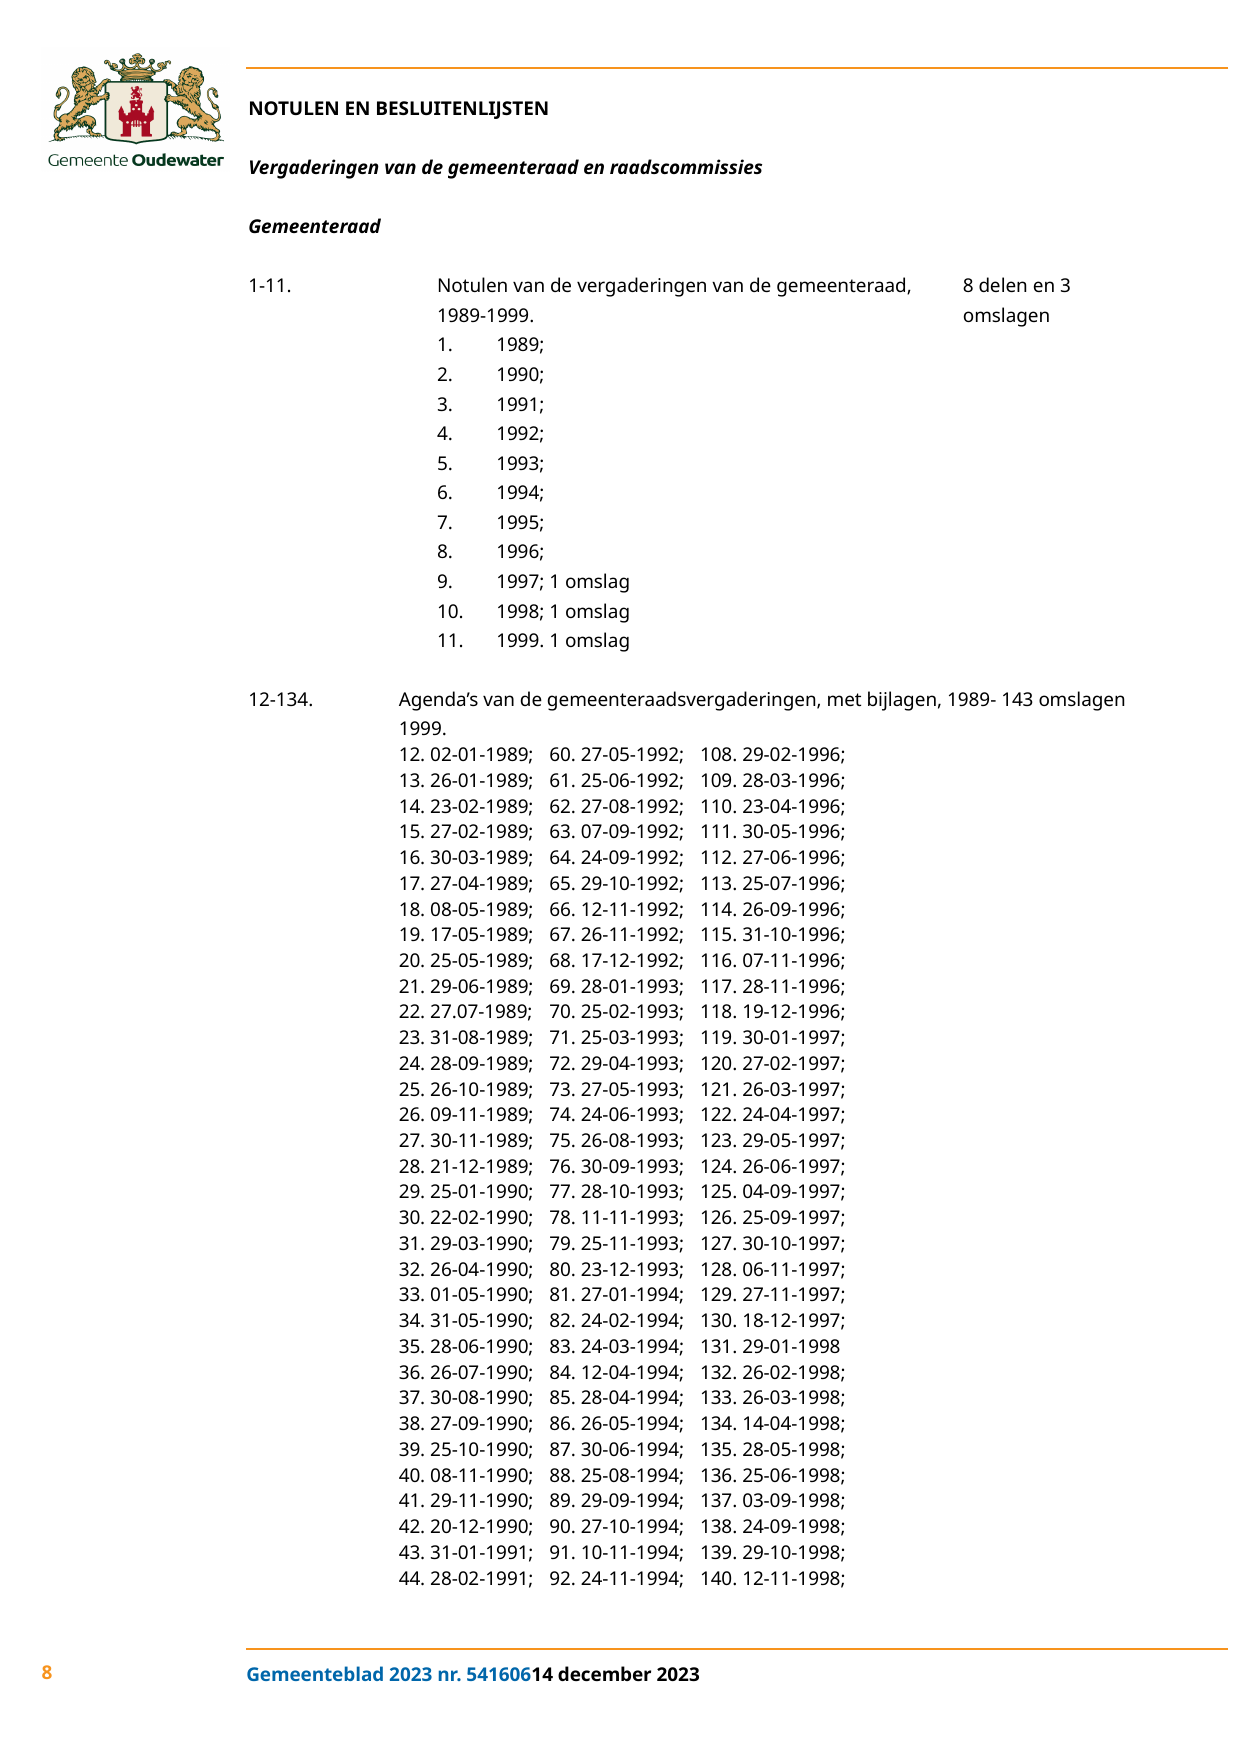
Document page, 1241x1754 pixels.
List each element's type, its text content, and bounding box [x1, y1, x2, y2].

table_cell 110. 23-04-1996; [700, 793, 1001, 818]
table_cell 121. 26-03-1997; [700, 1076, 1001, 1102]
table_cell [1001, 1230, 1152, 1256]
table_cell 132. 26-02-1998; [700, 1359, 1001, 1384]
table_cell 134. 14-04-1998; [700, 1410, 1001, 1436]
table_cell 114. 26-09-1996; [700, 896, 1001, 921]
table_cell [248, 1436, 398, 1462]
table_cell 131. 29-01-1998 [700, 1333, 1001, 1359]
table_cell [1001, 1333, 1152, 1359]
table_cell 67. 26-11-1992; [549, 921, 700, 947]
table_cell [1001, 1050, 1152, 1076]
table_cell [1001, 1539, 1152, 1565]
table_cell [1001, 1565, 1152, 1590]
table_cell [248, 896, 398, 921]
table_cell 28. 21-12-1989; [399, 1153, 549, 1179]
table_cell 112. 27-06-1996; [700, 844, 1001, 870]
table_cell 36. 26-07-1990; [399, 1359, 549, 1384]
table_cell [1001, 1410, 1152, 1436]
table_cell [248, 1333, 398, 1359]
table_cell 111. 30-05-1996; [700, 819, 1001, 844]
table_cell 26. 09-11-1989; [399, 1102, 549, 1127]
table_cell 75. 26-08-1993; [549, 1127, 700, 1153]
table_cell 71. 25-03-1993; [549, 1024, 700, 1050]
table_cell 43. 31-01-1991; [399, 1539, 549, 1565]
table_cell 118. 19-12-1996; [700, 999, 1001, 1024]
table_cell 40. 08-11-1990; [399, 1462, 549, 1487]
table_cell [1001, 1153, 1152, 1179]
table_cell 23. 31-08-1989; [399, 1024, 549, 1050]
table_cell 117. 28-11-1996; [700, 973, 1001, 999]
table_cell [248, 1127, 398, 1153]
table_header 8 delen en 3 omslagen [963, 273, 1152, 653]
table_cell [1001, 1385, 1152, 1410]
table_cell [248, 1050, 398, 1076]
table_cell 92. 24-11-1994; [549, 1565, 700, 1590]
table_cell 126. 25-09-1997; [700, 1205, 1001, 1230]
table_cell [1001, 973, 1152, 999]
table_cell 86. 26-05-1994; [549, 1410, 700, 1436]
text NOTULEN EN BESLUITENLIJSTEN [248, 95, 1152, 121]
table_cell 120. 27-02-1997; [700, 1050, 1001, 1076]
table_cell 60. 27-05-1992; [549, 741, 700, 767]
table_cell 130. 18-12-1997; [700, 1308, 1001, 1333]
table_cell 17. 27-04-1989; [399, 870, 549, 896]
table_cell 68. 17-12-1992; [549, 947, 700, 973]
table_cell 15. 27-02-1989; [399, 819, 549, 844]
table_cell [1001, 819, 1152, 844]
table_cell 14. 23-02-1989; [399, 793, 549, 818]
table_cell 129. 27-11-1997; [700, 1282, 1001, 1307]
table_cell [1001, 1205, 1152, 1230]
table_header 143 omslagen [1001, 686, 1152, 741]
table_cell [1001, 999, 1152, 1024]
table_cell 66. 12-11-1992; [549, 896, 700, 921]
table_cell [248, 1513, 398, 1539]
table_cell [248, 973, 398, 999]
table_cell [1001, 1436, 1152, 1462]
table_cell 39. 25-10-1990; [399, 1436, 549, 1462]
table_cell [248, 1385, 398, 1410]
table_cell [1001, 767, 1152, 793]
table_cell [1001, 1282, 1152, 1307]
table_cell 89. 29-09-1994; [549, 1488, 700, 1513]
text Vergaderingen van de gemeenteraad en raadscommissies [248, 154, 1152, 180]
table_cell [248, 1565, 398, 1590]
table_header 12-134. [248, 686, 398, 741]
table_cell 88. 25-08-1994; [549, 1462, 700, 1487]
table_header Notulen van de vergaderingen van de gemeenteraad, 1989-1999. 1989; 1990; 1991; 1992; 1993; 1994; 1995; 1996; 1997; 1 omslag 1998; 1 omslag 1999. 1 omslag [437, 273, 963, 653]
table_cell 85. 28-04-1994; [549, 1385, 700, 1410]
table_cell 136. 25-06-1998; [700, 1462, 1001, 1487]
table_cell [248, 741, 398, 767]
table_cell 133. 26-03-1998; [700, 1385, 1001, 1410]
table_cell 82. 24-02-1994; [549, 1308, 700, 1333]
table_cell [248, 1359, 398, 1384]
table_cell [248, 793, 398, 818]
table_cell [248, 1205, 398, 1230]
text Gemeenteraad [248, 213, 1152, 239]
table_cell [1001, 947, 1152, 973]
table_cell 16. 30-03-1989; [399, 844, 549, 870]
table_cell 70. 25-02-1993; [549, 999, 700, 1024]
table_cell 135. 28-05-1998; [700, 1436, 1001, 1462]
table_cell 125. 04-09-1997; [700, 1179, 1001, 1204]
table_cell [1001, 793, 1152, 818]
table_cell [1001, 1127, 1152, 1153]
table_cell [1001, 1308, 1152, 1333]
table_cell [248, 921, 398, 947]
table_cell [248, 1153, 398, 1179]
table_cell [248, 1179, 398, 1204]
table_cell 73. 27-05-1993; [549, 1076, 700, 1102]
table_cell [248, 1230, 398, 1256]
table_cell 137. 03-09-1998; [700, 1488, 1001, 1513]
table_cell [1001, 1076, 1152, 1102]
table_cell [248, 1256, 398, 1282]
table_cell 22. 27.07-1989; [399, 999, 549, 1024]
table_cell 78. 11-11-1993; [549, 1205, 700, 1230]
table_cell [248, 1488, 398, 1513]
table_cell 115. 31-10-1996; [700, 921, 1001, 947]
table_cell [1001, 1462, 1152, 1487]
table_cell 123. 29-05-1997; [700, 1127, 1001, 1153]
picture [41, 47, 231, 172]
table_cell 19. 17-05-1989; [399, 921, 549, 947]
table_cell 76. 30-09-1993; [549, 1153, 700, 1179]
table_cell 27. 30-11-1989; [399, 1127, 549, 1153]
table_cell 18. 08-05-1989; [399, 896, 549, 921]
table_cell [1001, 1488, 1152, 1513]
table_cell 113. 25-07-1996; [700, 870, 1001, 896]
table_cell 127. 30-10-1997; [700, 1230, 1001, 1256]
table_cell [248, 819, 398, 844]
table_cell 72. 29-04-1993; [549, 1050, 700, 1076]
table_cell [248, 844, 398, 870]
table_cell [248, 1102, 398, 1127]
table_cell [1001, 844, 1152, 870]
table_cell 31. 29-03-1990; [399, 1230, 549, 1256]
table_cell [248, 1024, 398, 1050]
table_cell 122. 24-04-1997; [700, 1102, 1001, 1127]
table_cell 79. 25-11-1993; [549, 1230, 700, 1256]
table_cell 13. 26-01-1989; [399, 767, 549, 793]
table_cell 77. 28-10-1993; [549, 1179, 700, 1204]
table_cell [1001, 1256, 1152, 1282]
table_cell [1001, 1359, 1152, 1384]
table_cell [248, 1076, 398, 1102]
table_cell 83. 24-03-1994; [549, 1333, 700, 1359]
table_cell [1001, 1024, 1152, 1050]
table_cell 12. 02-01-1989; [399, 741, 549, 767]
table_cell 65. 29-10-1992; [549, 870, 700, 896]
table_cell [1001, 1179, 1152, 1204]
table_cell 90. 27-10-1994; [549, 1513, 700, 1539]
table_header 1-11. [248, 273, 437, 653]
table_cell 20. 25-05-1989; [399, 947, 549, 973]
table_cell 21. 29-06-1989; [399, 973, 549, 999]
table_header Agenda’s van de gemeenteraadsvergaderingen, met bijlagen, 1989-1999. [399, 686, 1001, 741]
table_cell 87. 30-06-1994; [549, 1436, 700, 1462]
table_cell [248, 1410, 398, 1436]
table_cell 109. 28-03-1996; [700, 767, 1001, 793]
table_cell 138. 24-09-1998; [700, 1513, 1001, 1539]
table_cell 91. 10-11-1994; [549, 1539, 700, 1565]
table_cell 108. 29-02-1996; [700, 741, 1001, 767]
table_cell 61. 25-06-1992; [549, 767, 700, 793]
table_cell 63. 07-09-1992; [549, 819, 700, 844]
table_cell [1001, 896, 1152, 921]
table_cell [1001, 870, 1152, 896]
table_cell 35. 28-06-1990; [399, 1333, 549, 1359]
table_cell [1001, 741, 1152, 767]
table_cell 124. 26-06-1997; [700, 1153, 1001, 1179]
table_cell [1001, 921, 1152, 947]
table_cell [248, 1462, 398, 1487]
table_cell 119. 30-01-1997; [700, 1024, 1001, 1050]
table_cell [248, 947, 398, 973]
table_cell [1001, 1102, 1152, 1127]
table_cell [248, 870, 398, 896]
table_cell [1001, 1513, 1152, 1539]
table_cell 139. 29-10-1998; [700, 1539, 1001, 1565]
table_cell 128. 06-11-1997; [700, 1256, 1001, 1282]
table_cell 69. 28-01-1993; [549, 973, 700, 999]
table_cell 32. 26-04-1990; [399, 1256, 549, 1282]
table_cell 38. 27-09-1990; [399, 1410, 549, 1436]
table_cell 81. 27-01-1994; [549, 1282, 700, 1307]
table_cell 29. 25-01-1990; [399, 1179, 549, 1204]
table_cell 33. 01-05-1990; [399, 1282, 549, 1307]
table_cell 42. 20-12-1990; [399, 1513, 549, 1539]
table_cell 74. 24-06-1993; [549, 1102, 700, 1127]
table_cell [248, 999, 398, 1024]
table_cell [248, 1308, 398, 1333]
table_cell 140. 12-11-1998; [700, 1565, 1001, 1590]
table_cell [248, 767, 398, 793]
table_cell [248, 1539, 398, 1565]
table_cell 41. 29-11-1990; [399, 1488, 549, 1513]
table_cell 64. 24-09-1992; [549, 844, 700, 870]
table_cell 24. 28-09-1989; [399, 1050, 549, 1076]
table_cell 37. 30-08-1990; [399, 1385, 549, 1410]
table_cell 62. 27-08-1992; [549, 793, 700, 818]
table_cell 80. 23-12-1993; [549, 1256, 700, 1282]
table_cell 84. 12-04-1994; [549, 1359, 700, 1384]
table_cell 30. 22-02-1990; [399, 1205, 549, 1230]
table_cell [248, 1282, 398, 1307]
table_cell 25. 26-10-1989; [399, 1076, 549, 1102]
table_cell 34. 31-05-1990; [399, 1308, 549, 1333]
table_cell 44. 28-02-1991; [399, 1565, 549, 1590]
table_cell 116. 07-11-1996; [700, 947, 1001, 973]
